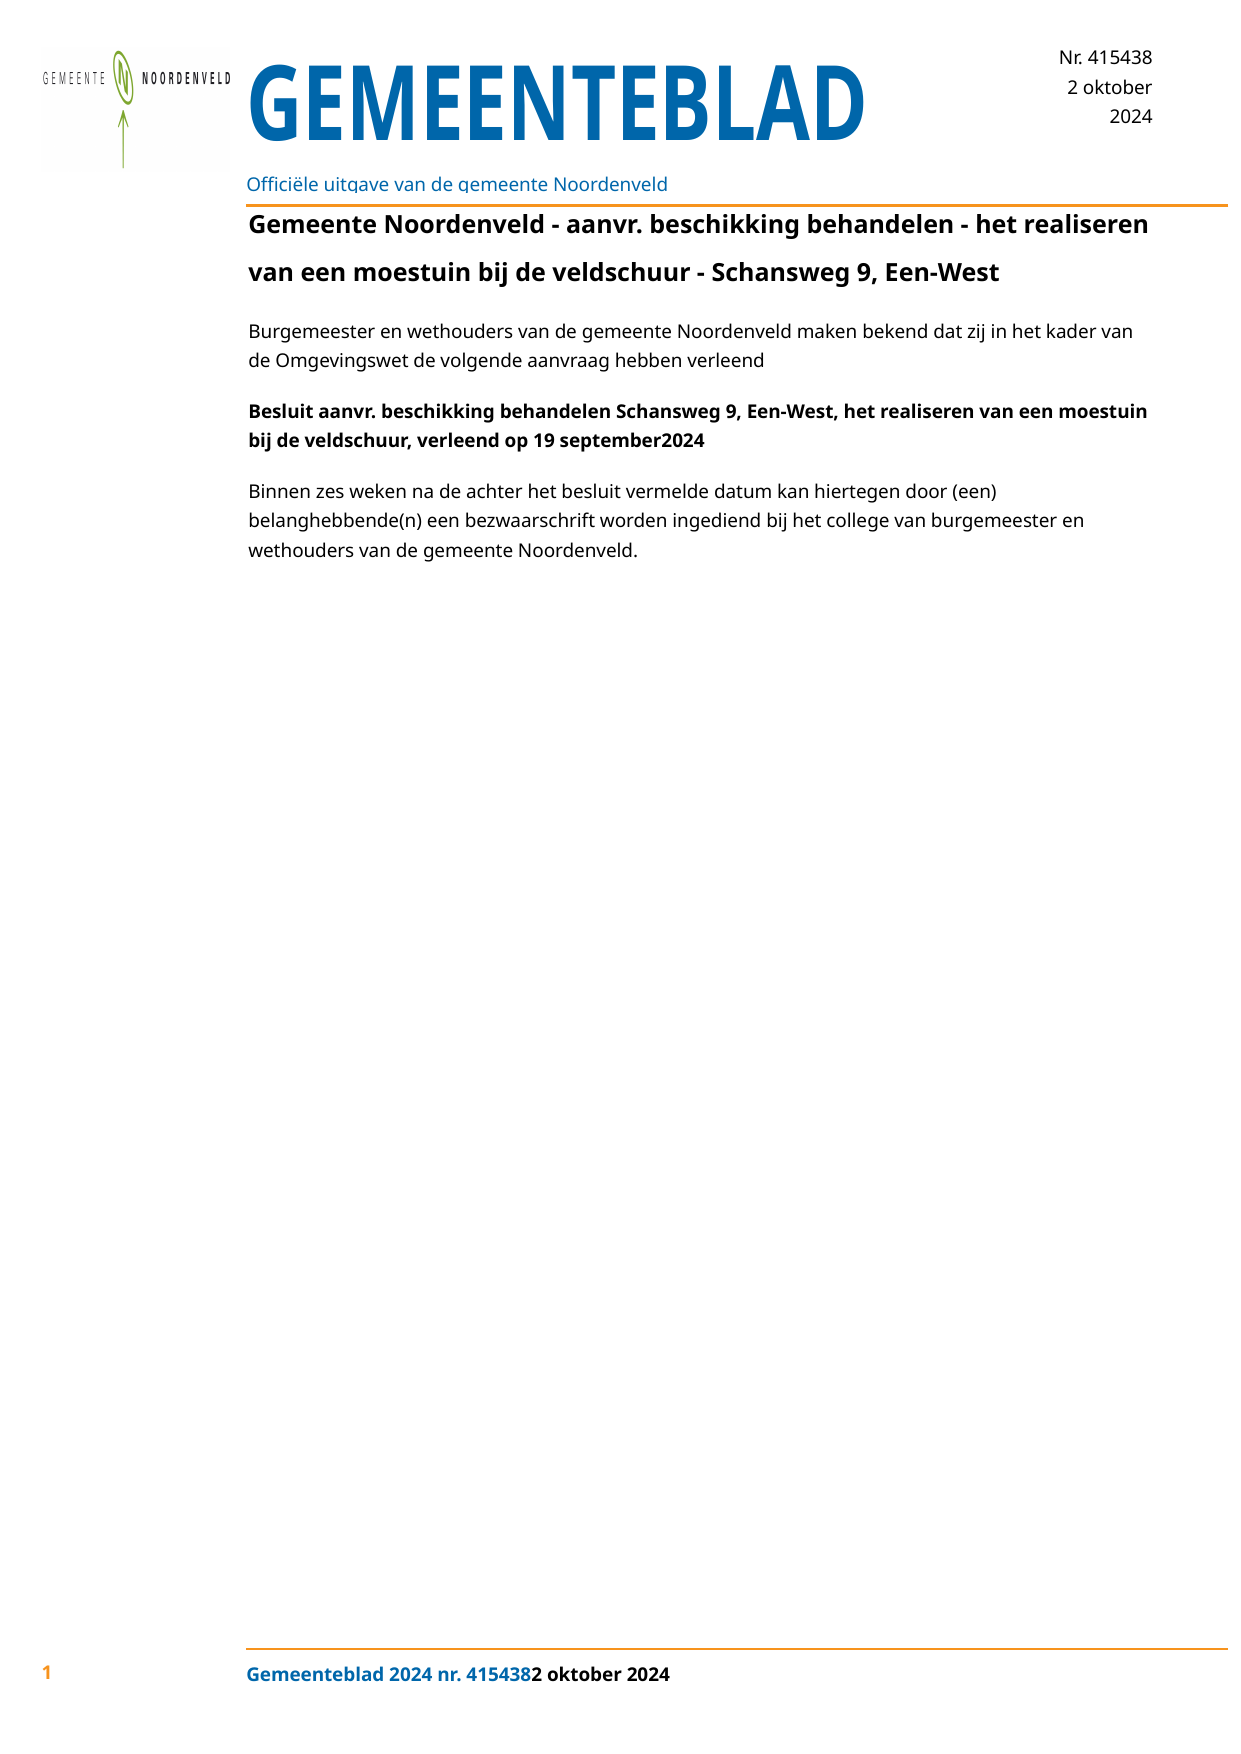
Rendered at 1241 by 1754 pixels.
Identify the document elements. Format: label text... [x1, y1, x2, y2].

picture [41, 47, 231, 172]
text Binnen zes weken na de achter het besluit vermelde datum kan hiertegen door (een) belanghebbende(n) een bezwaarschrift worden ingediend bij het college van burgemeester en wethouders van de gemeente Noordenveld. [248, 478, 1152, 563]
text Gemeente Noordenveld - aanvr. beschikking behandelen - het realiseren van een moestuin bij de veldschuur - Schansweg 9, Een-West [248, 207, 1152, 288]
text Besluit aanvr. beschikking behandelen Schansweg 9, Een-West, het realiseren van een moestuin bij de veldschuur, verleend op 19 september2024 [248, 398, 1152, 453]
text Burgemeester en wethouders van de gemeente Noordenveld maken bekend dat zij in het kader van de Omgevingswet de volgende aanvraag hebben verleend [248, 318, 1152, 373]
